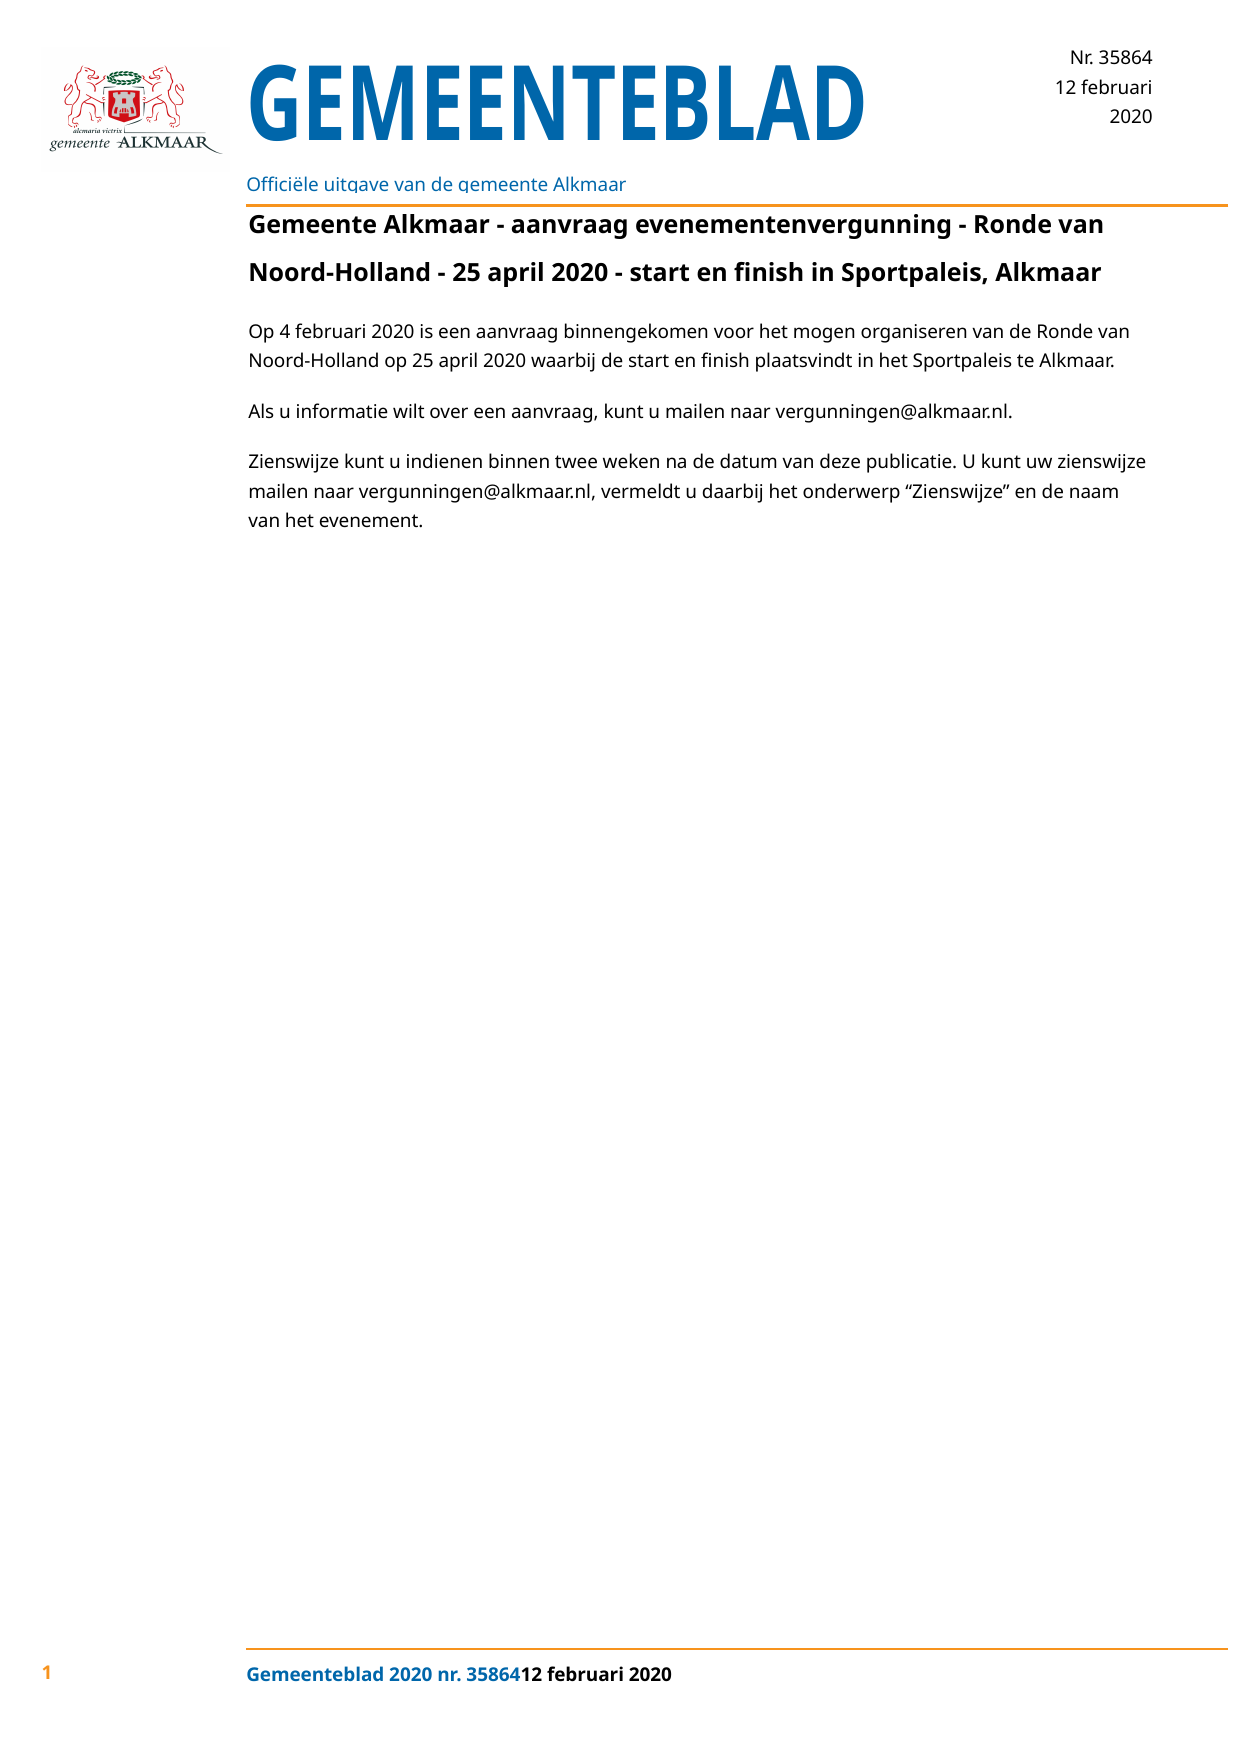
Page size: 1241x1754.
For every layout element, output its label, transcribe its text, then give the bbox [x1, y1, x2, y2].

picture [41, 47, 231, 172]
text Gemeente Alkmaar - aanvraag evenementenvergunning - Ronde van Noord-Holland - 25 april 2020 - start en finish in Sportpaleis, Alkmaar [248, 207, 1152, 288]
text Zienswijze kunt u indienen binnen twee weken na de datum van deze publicatie. U kunt uw zienswijze mailen naar vergunningen@alkmaar.nl, vermeldt u daarbij het onderwerp “Zienswijze” en de naam van het evenement. [248, 448, 1152, 533]
text Op 4 februari 2020 is een aanvraag binnengekomen voor het mogen organiseren van de Ronde van Noord-Holland op 25 april 2020 waarbij de start en finish plaatsvindt in het Sportpaleis te Alkmaar. [248, 318, 1152, 373]
text Als u informatie wilt over een aanvraag, kunt u mailen naar vergunningen@alkmaar.nl. [248, 398, 1152, 424]
